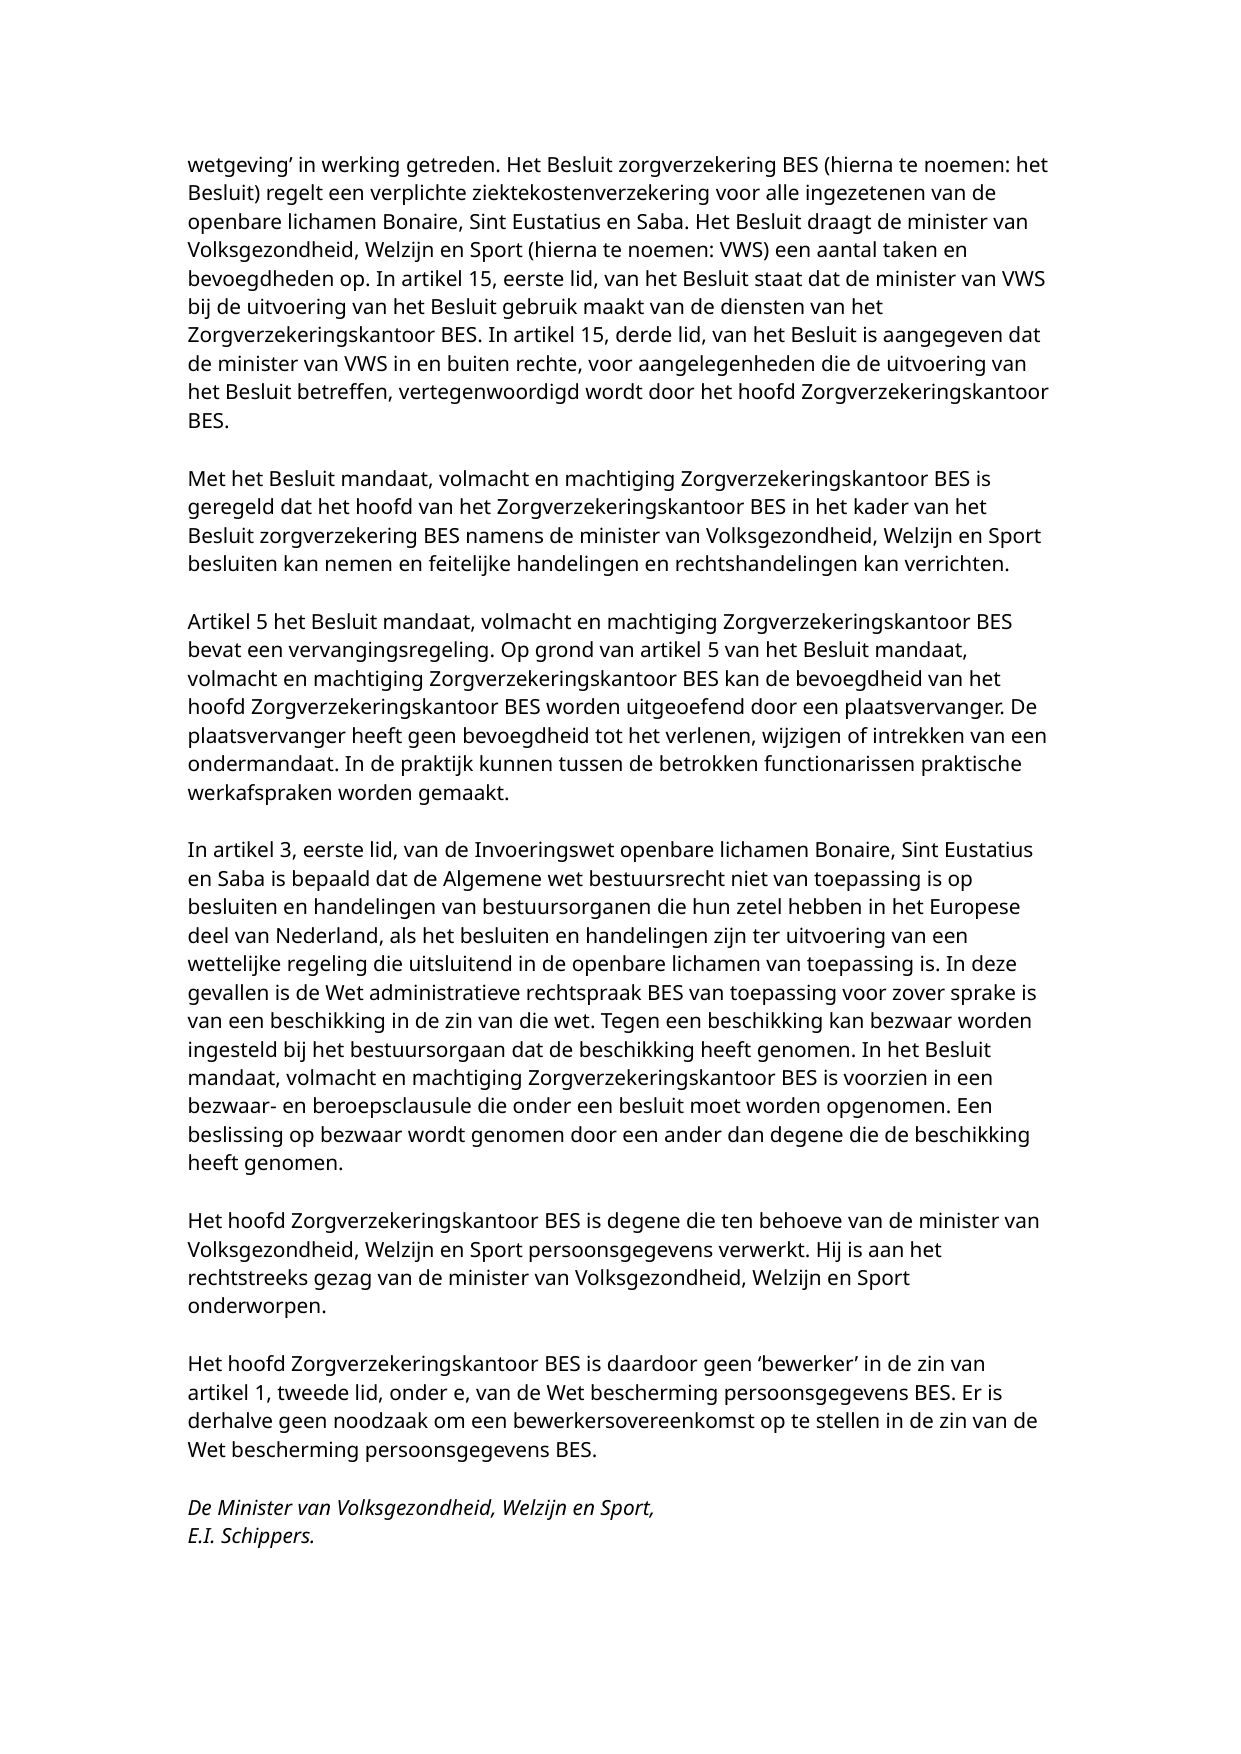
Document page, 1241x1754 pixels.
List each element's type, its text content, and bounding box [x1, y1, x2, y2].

text E.I. Schippers. [187, 1521, 1053, 1550]
text Het hoofd Zorgverzekeringskantoor BES is daardoor geen ‘bewerker’ in de zin van artikel 1, tweede lid, onder e, van de Wet bescherming persoonsgegevens BES. Er is derhalve geen noodzaak om een bewerkersovereenkomst op te stellen in de zin van de Wet bescherming persoonsgegevens BES. [187, 1349, 1053, 1463]
text wetgeving’ in werking getreden. Het Besluit zorgverzekering BES (hierna te noemen: het Besluit) regelt een verplichte ziektekostenverzekering voor alle ingezetenen van de openbare lichamen Bonaire, Sint Eustatius en Saba. Het Besluit draagt de minister van Volksgezondheid, Welzijn en Sport (hierna te noemen: VWS) een aantal taken en bevoegdheden op. In artikel 15, eerste lid, van het Besluit staat dat de minister van VWS bij de uitvoering van het Besluit gebruik maakt van de diensten van het Zorgverzekeringskantoor BES. In artikel 15, derde lid, van het Besluit is aangegeven dat de minister van VWS in en buiten rechte, voor aangelegenheden die de uitvoering van het Besluit betreffen, vertegenwoordigd wordt door het hoofd Zorgverzekeringskantoor BES. [187, 150, 1053, 434]
text In artikel 3, eerste lid, van de Invoeringswet openbare lichamen Bonaire, Sint Eustatius en Saba is bepaald dat de Algemene wet bestuursrecht niet van toepassing is op besluiten en handelingen van bestuursorganen die hun zetel hebben in het Europese deel van Nederland, als het besluiten en handelingen zijn ter uitvoering van een wettelijke regeling die uitsluitend in de openbare lichamen van toepassing is. In deze gevallen is de Wet administratieve rechtspraak BES van toepassing voor zover sprake is van een beschikking in de zin van die wet. Tegen een beschikking kan bezwaar worden ingesteld bij het bestuursorgaan dat de beschikking heeft genomen. In het Besluit mandaat, volmacht en machtiging Zorgverzekeringskantoor BES is voorzien in een bezwaar- en beroepsclausule die onder een besluit moet worden opgenomen. Een beslissing op bezwaar wordt genomen door een ander dan degene die de beschikking heeft genomen. [187, 836, 1053, 1177]
text De Minister van Volksgezondheid, Welzijn en Sport, [187, 1493, 1053, 1521]
text Het hoofd Zorgverzekeringskantoor BES is degene die ten behoeve van de minister van Volksgezondheid, Welzijn en Sport persoonsgegevens verwerkt. Hij is aan het rechtstreeks gezag van de minister van Volksgezondheid, Welzijn en Sport onderworpen. [187, 1206, 1053, 1320]
text Artikel 5 het Besluit mandaat, volmacht en machtiging Zorgverzekeringskantoor BES bevat een vervangingsregeling. Op grond van artikel 5 van het Besluit mandaat, volmacht en machtiging Zorgverzekeringskantoor BES kan de bevoegdheid van het hoofd Zorgverzekeringskantoor BES worden uitgeoefend door een plaatsvervanger. De plaatsvervanger heeft geen bevoegdheid tot het verlenen, wijzigen of intrekken van een ondermandaat. In de praktijk kunnen tussen de betrokken functionarissen praktische werkafspraken worden gemaakt. [187, 607, 1053, 806]
text Met het Besluit mandaat, volmacht en machtiging Zorgverzekeringskantoor BES is geregeld dat het hoofd van het Zorgverzekeringskantoor BES in het kader van het Besluit zorgverzekering BES namens de minister van Volksgezondheid, Welzijn en Sport besluiten kan nemen en feitelijke handelingen en rechtshandelingen kan verrichten. [187, 464, 1053, 578]
